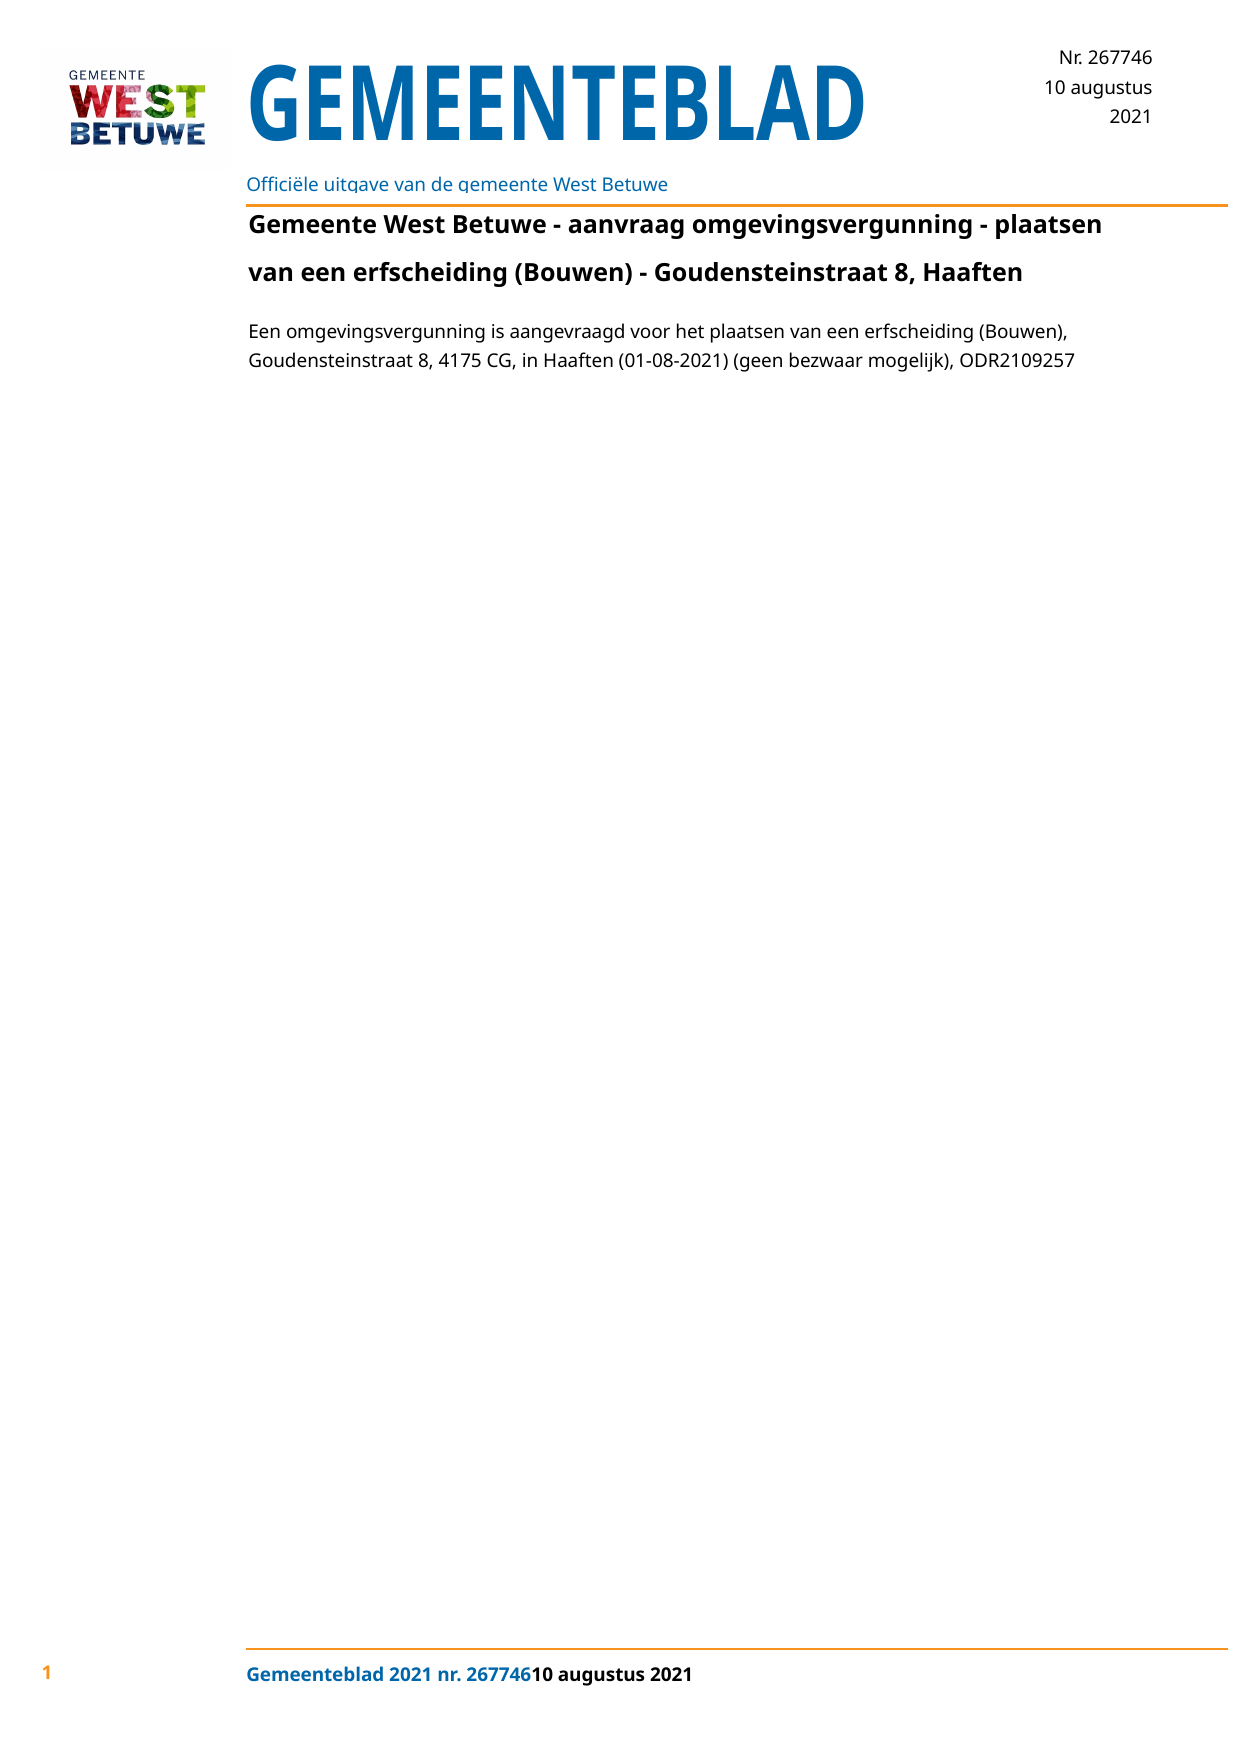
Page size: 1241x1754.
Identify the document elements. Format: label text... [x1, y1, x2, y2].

picture [41, 47, 231, 172]
text Gemeente West Betuwe - aanvraag omgevingsvergunning - plaatsen van een erfscheiding (Bouwen) - Goudensteinstraat 8, Haaften [248, 207, 1152, 288]
text Een omgevingsvergunning is aangevraagd voor het plaatsen van een erfscheiding (Bouwen), Goudensteinstraat 8, 4175 CG, in Haaften (01-08-2021) (geen bezwaar mogelijk), ODR2109257 [248, 318, 1152, 373]
